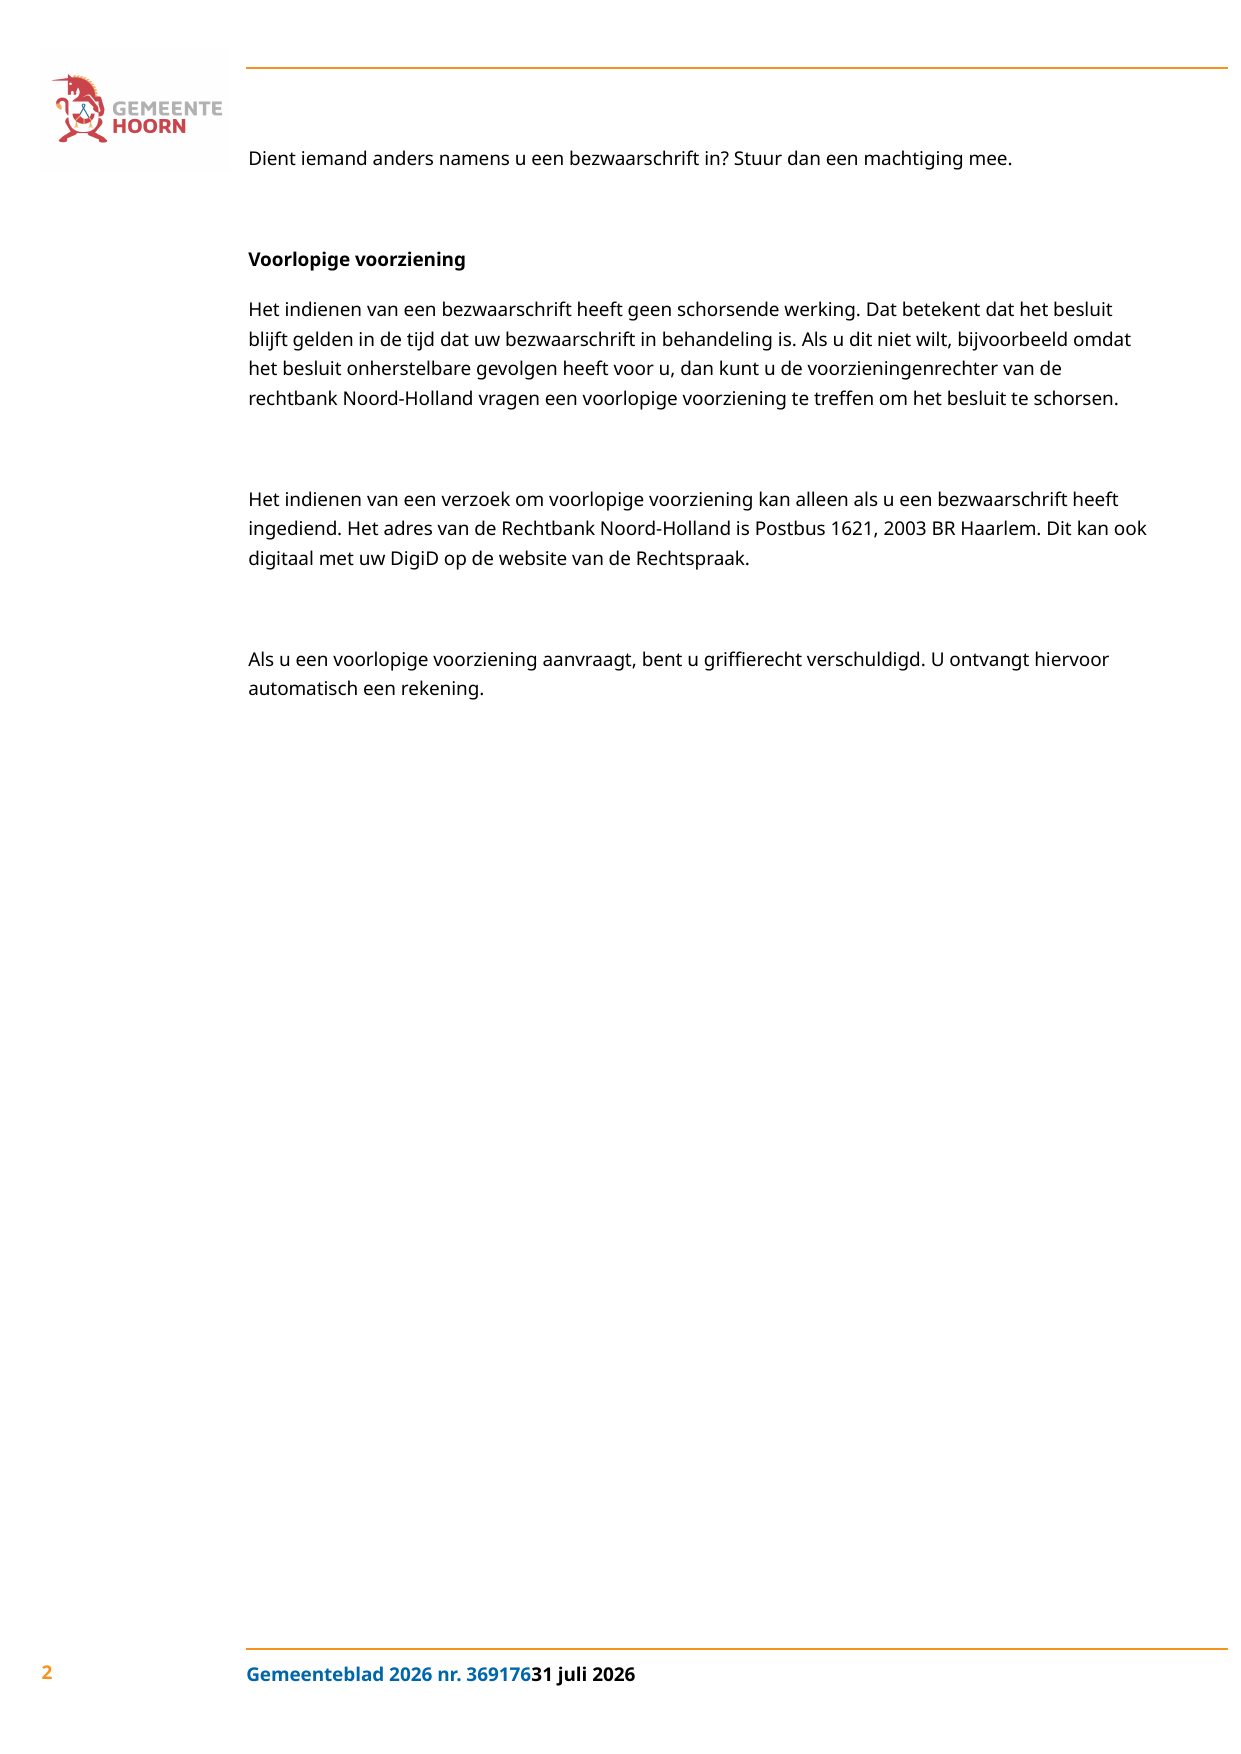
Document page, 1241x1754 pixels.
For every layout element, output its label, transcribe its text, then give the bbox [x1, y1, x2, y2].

picture [41, 47, 231, 172]
text Het indienen van een bezwaarschrift heeft geen schorsende werking. Dat betekent dat het besluit blijft gelden in de tijd dat uw bezwaarschrift in behandeling is. Als u dit niet wilt, bijvoorbeeld omdat het besluit onherstelbare gevolgen heeft voor u, dan kunt u de voorzieningenrechter van de rechtbank Noord-Holland vragen een voorlopige voorziening te treffen om het besluit te schorsen. [248, 296, 1152, 411]
text Als u een voorlopige voorziening aanvraagt, bent u griffierecht verschuldigd. U ontvangt hiervoor automatisch een rekening. [248, 646, 1152, 701]
text Voorlopige voorziening [248, 246, 1152, 272]
text Het indienen van een verzoek om voorlopige voorziening kan alleen als u een bezwaarschrift heeft ingediend. Het adres van de Rechtbank Noord-Holland is Postbus 1621, 2003 BR Haarlem. Dit kan ook digitaal met uw DigiD op de website van de Rechtspraak. [248, 486, 1152, 571]
text Dient iemand anders namens u een bezwaarschrift in? Stuur dan een machtiging mee. [248, 145, 1152, 171]
